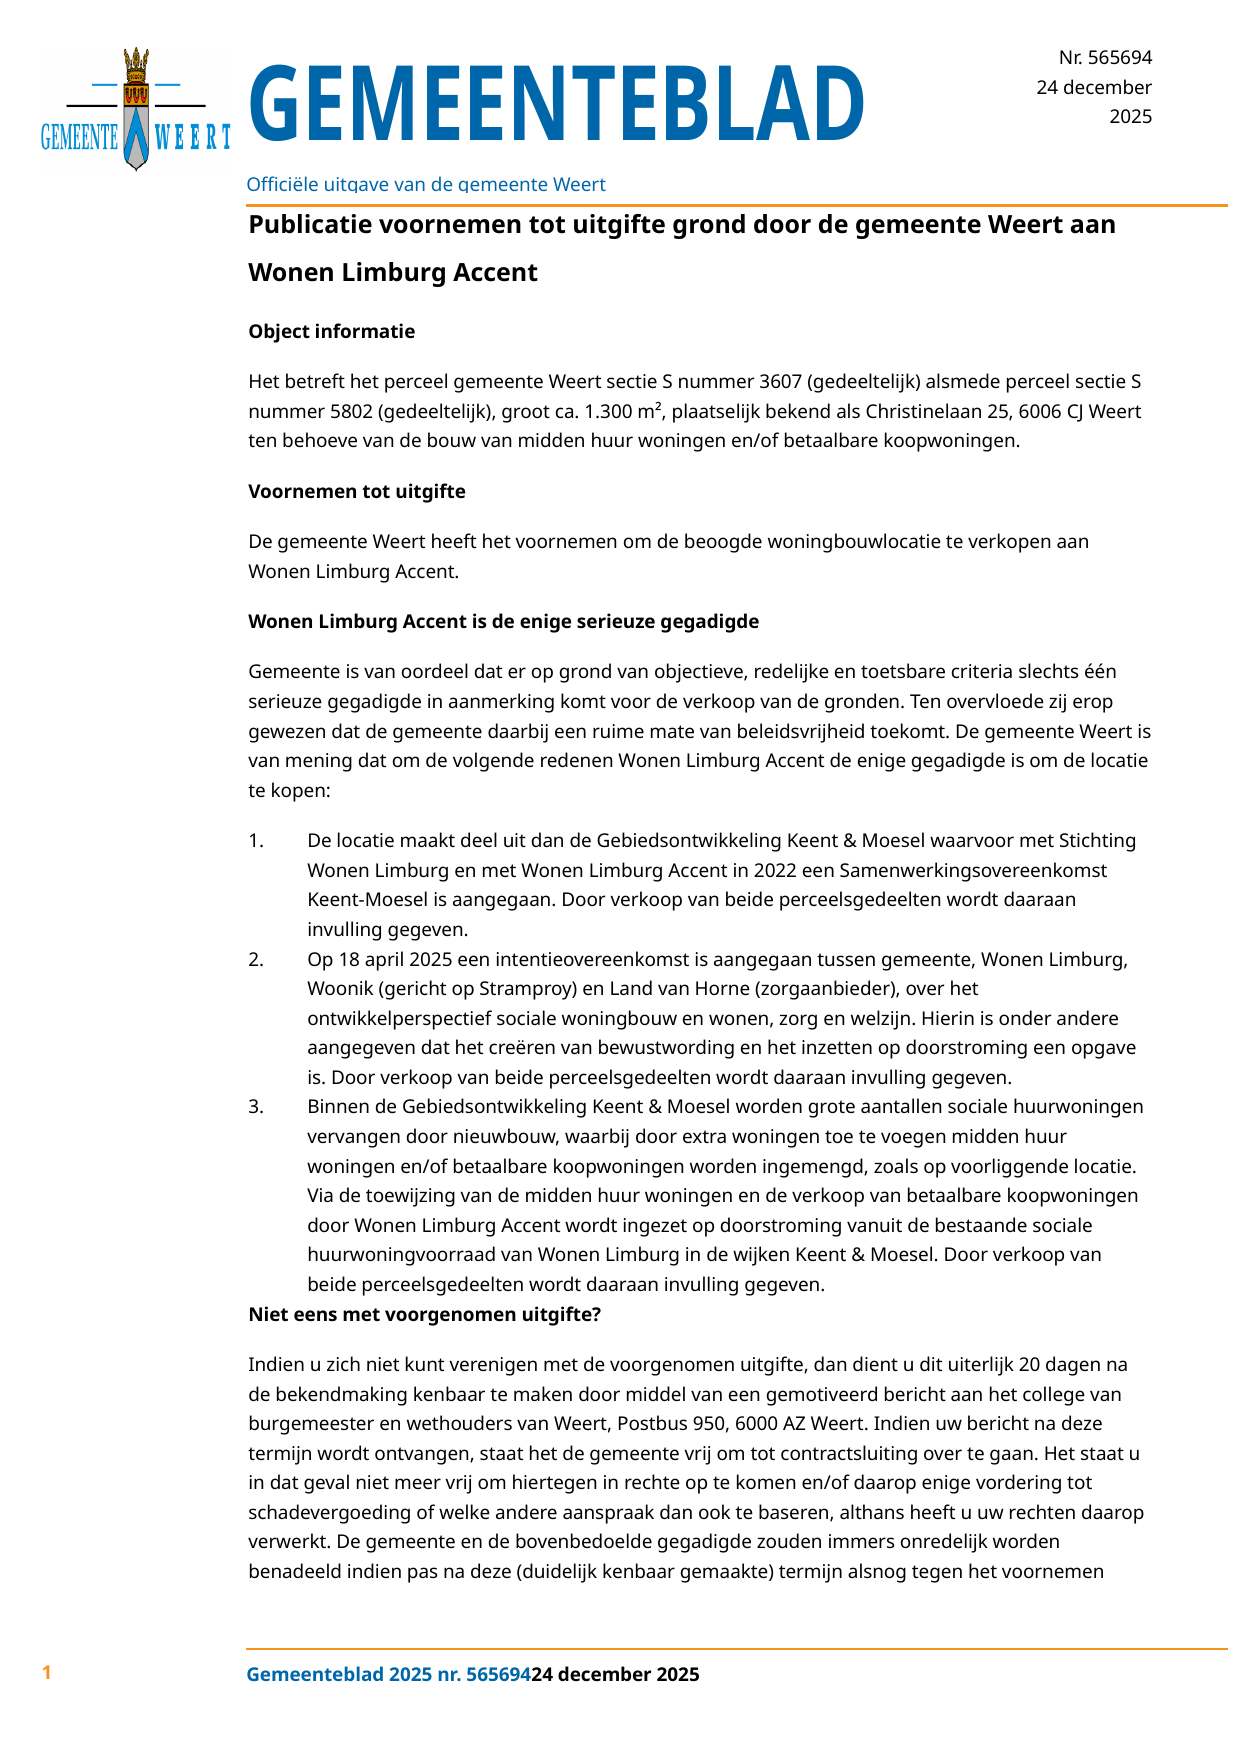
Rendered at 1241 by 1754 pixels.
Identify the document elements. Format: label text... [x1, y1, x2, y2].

text Object informatie [248, 318, 1152, 344]
list Op 18 april 2025 een intentieovereenkomst is aangegaan tussen gemeente, Wonen Limburg, Woonik (gericht op Stramproy) en Land van Horne (zorgaanbieder), over het ontwikkelperspectief sociale woningbouw en wonen, zorg en welzijn. Hierin is onder andere aangegeven dat het creëren van bewustwording en het inzetten op doorstroming een opgave is. Door verkoop van beide perceelsgedeelten wordt daaraan invulling gegeven. [248, 946, 1152, 1090]
text Gemeente is van oordeel dat er op grond van objectieve, redelijke en toetsbare criteria slechts één serieuze gegadigde in aanmerking komt voor de verkoop van de gronden. Ten overvloede zij erop gewezen dat de gemeente daarbij een ruime mate van beleidsvrijheid toekomt. De gemeente Weert is van mening dat om de volgende redenen Wonen Limburg Accent de enige gegadigde is om de locatie te kopen: [248, 659, 1152, 803]
picture [41, 47, 231, 172]
text Indien u zich niet kunt verenigen met de voorgenomen uitgifte, dan dient u dit uiterlijk 20 dagen na de bekendmaking kenbaar te maken door middel van een gemotiveerd bericht aan het college van burgemeester en wethouders van Weert, Postbus 950, 6000 AZ Weert. Indien uw bericht na deze termijn wordt ontvangen, staat het de gemeente vrij om tot contractsluiting over te gaan. Het staat u in dat geval niet meer vrij om hiertegen in rechte op te komen en/of daarop enige vordering tot schadevergoeding of welke andere aanspraak dan ook te baseren, althans heeft u uw rechten daarop verwerkt. De gemeente en de bovenbedoelde gegadigde zouden immers onredelijk worden benadeeld indien pas na deze (duidelijk kenbaar gemaakte) termijn alsnog tegen het voornemen [248, 1351, 1152, 1584]
list Binnen de Gebiedsontwikkeling Keent & Moesel worden grote aantallen sociale huurwoningen vervangen door nieuwbouw, waarbij door extra woningen toe te voegen midden huur woningen en/of betaalbare koopwoningen worden ingemengd, zoals op voorliggende locatie. Via de toewijzing van de midden huur woningen en de verkoop van betaalbare koopwoningen door Wonen Limburg Accent wordt ingezet op doorstroming vanuit de bestaande sociale huurwoningvoorraad van Wonen Limburg in de wijken Keent & Moesel. Door verkoop van beide perceelsgedeelten wordt daaraan invulling gegeven. [248, 1094, 1152, 1297]
text Wonen Limburg Accent is de enige serieuze gegadigde [248, 608, 1152, 634]
text Niet eens met voorgenomen uitgifte? [248, 1301, 1152, 1327]
list De locatie maakt deel uit dan de Gebiedsontwikkeling Keent & Moesel waarvoor met Stichting Wonen Limburg en met Wonen Limburg Accent in 2022 een Samenwerkingsovereenkomst Keent-Moesel is aangegaan. Door verkoop van beide perceelsgedeelten wordt daaraan invulling gegeven. [248, 827, 1152, 942]
text De gemeente Weert heeft het voornemen om de beoogde woningbouwlocatie te verkopen aan Wonen Limburg Accent. [248, 528, 1152, 584]
text Publicatie voornemen tot uitgifte grond door de gemeente Weert aan Wonen Limburg Accent [248, 207, 1152, 288]
text Het betreft het perceel gemeente Weert sectie S nummer 3607 (gedeeltelijk) alsmede perceel sectie S nummer 5802 (gedeeltelijk), groot ca. 1.300 m², plaatselijk bekend als Christinelaan 25, 6006 CJ Weert ten behoeve van de bouw van midden huur woningen en/of betaalbare koopwoningen. [248, 368, 1152, 453]
text Voornemen tot uitgifte [248, 478, 1152, 504]
